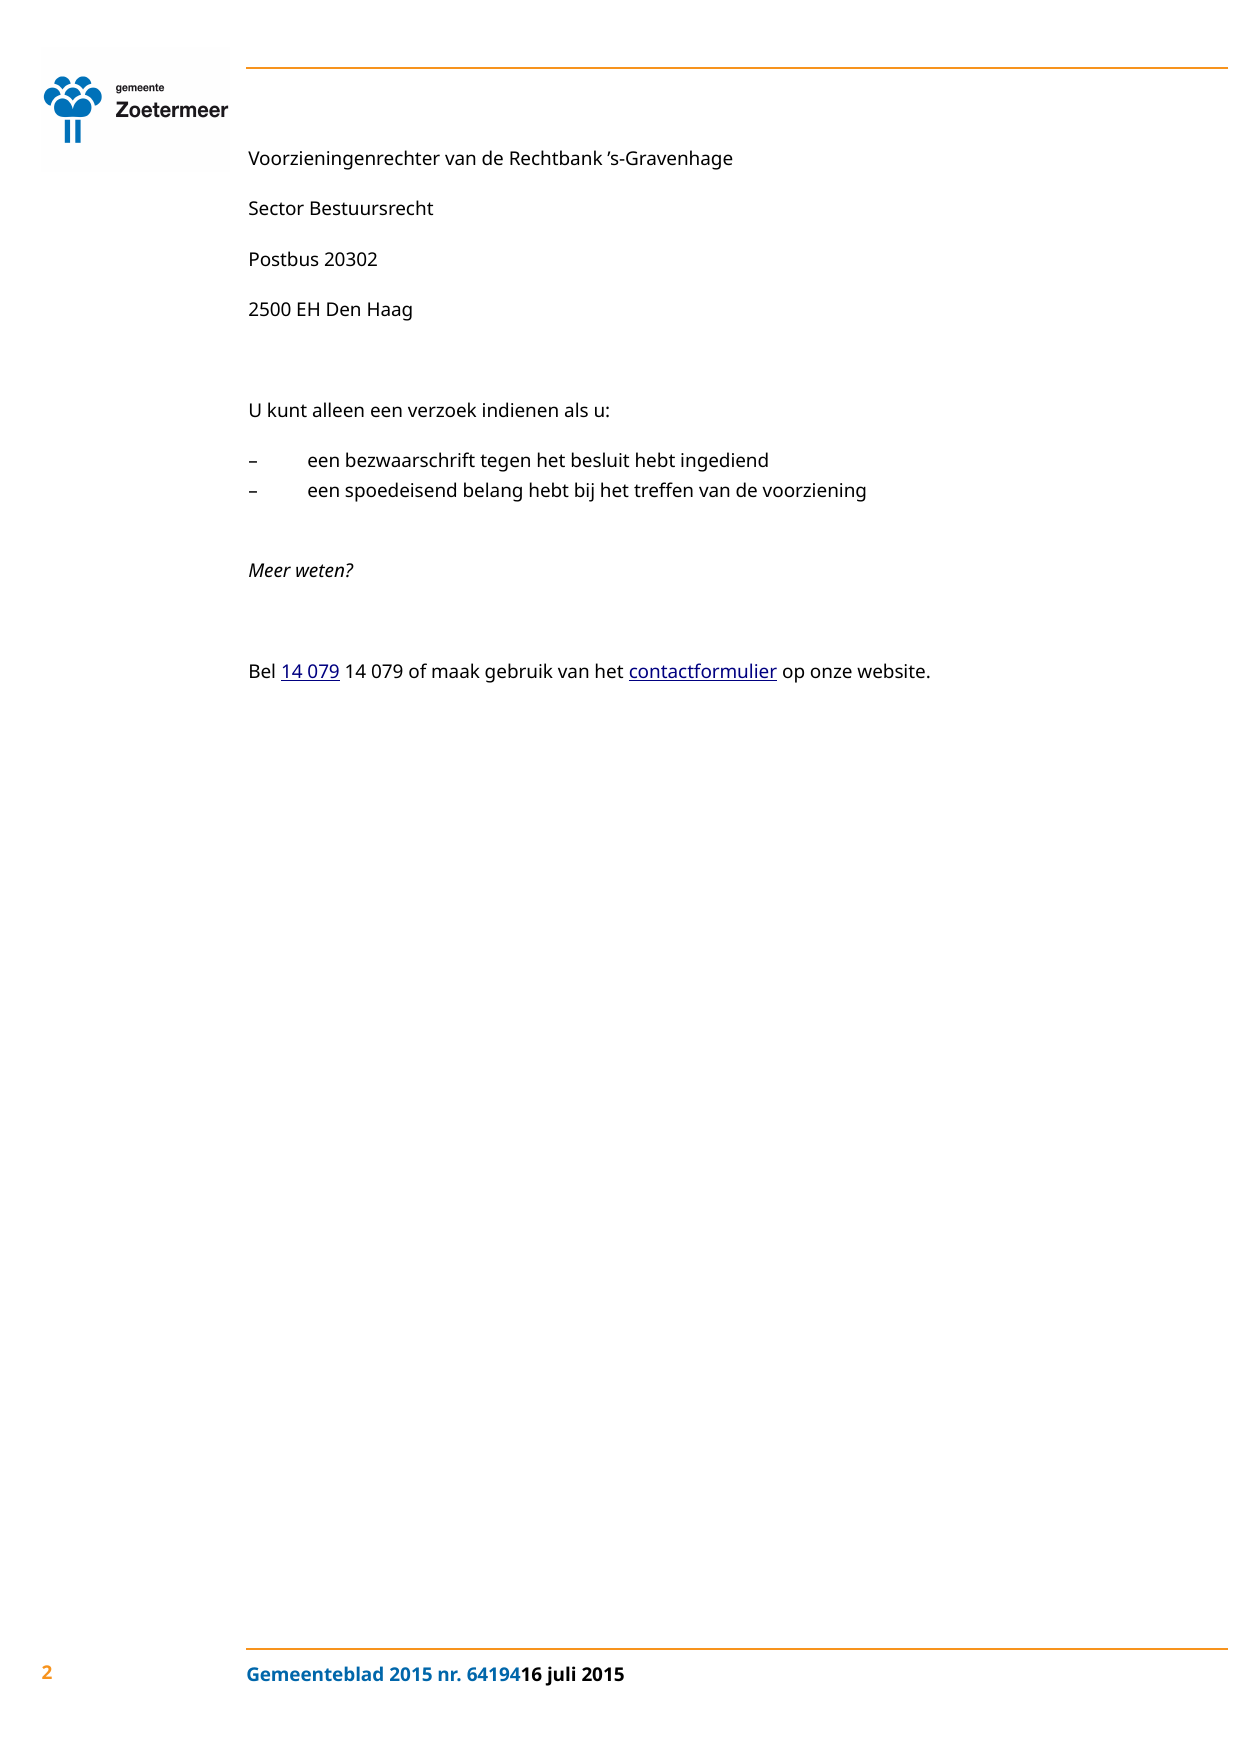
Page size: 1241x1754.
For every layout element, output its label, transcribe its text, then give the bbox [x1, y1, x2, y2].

text Sector Bestuursrecht [248, 196, 1152, 221]
text Voorzieningenrechter van de Rechtbank ’s-Gravenhage [248, 145, 1152, 171]
text Postbus 20302 [248, 246, 1152, 272]
picture [41, 47, 231, 172]
text U kunt alleen een verzoek indienen als u: [248, 397, 1152, 423]
text 2500 EH Den Haag [248, 296, 1152, 322]
list een spoedeisend belang hebt bij het treffen van de voorziening [248, 477, 1152, 503]
text Meer weten? [248, 557, 1152, 583]
list een bezwaarschrift tegen het besluit hebt ingediend [248, 448, 1152, 473]
text Bel 14 079 14 079 of maak gebruik van het contactformulier op onze website. [248, 658, 1152, 684]
